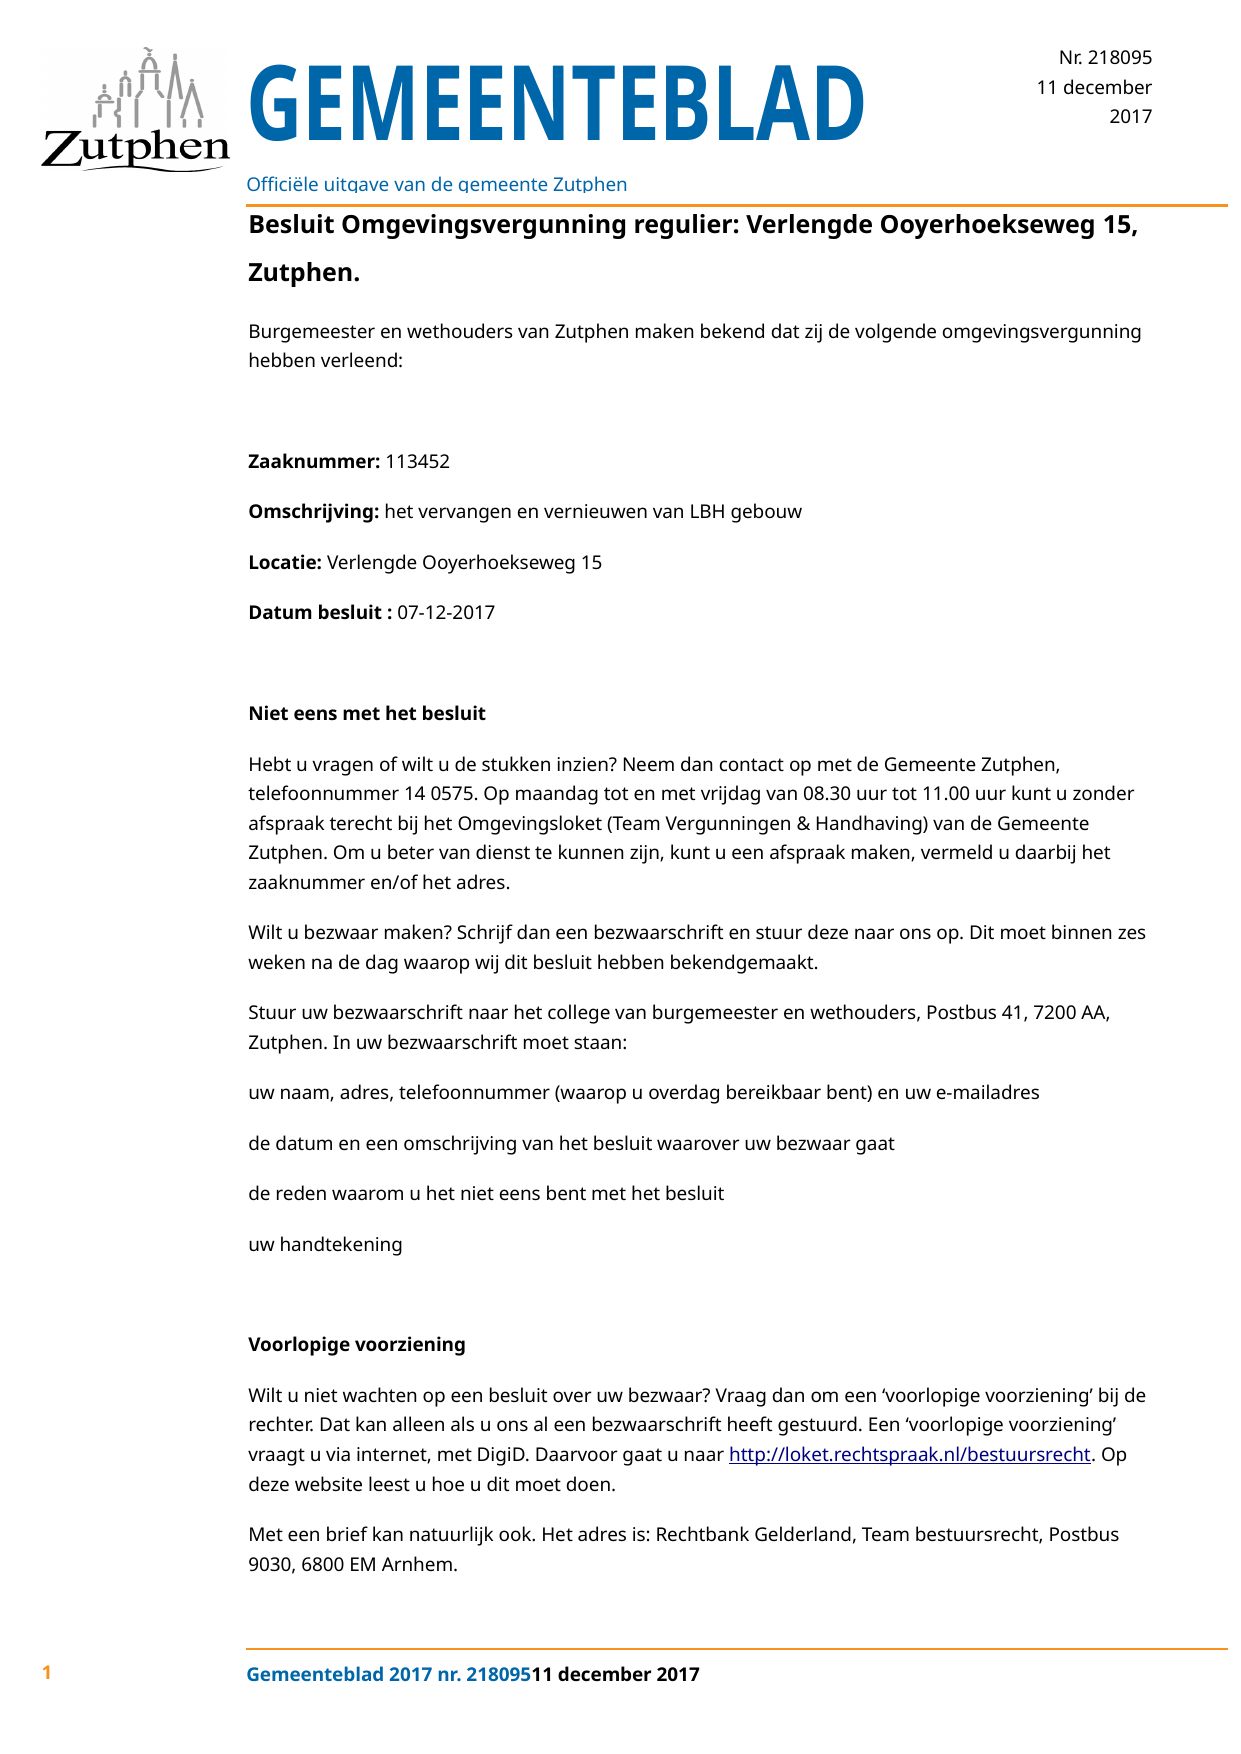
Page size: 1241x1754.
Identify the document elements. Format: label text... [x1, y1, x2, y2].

text Hebt u vragen of wilt u de stukken inzien? Neem dan contact op met de Gemeente Zutphen, telefoonnummer 14 0575. Op maandag tot en met vrijdag van 08.30 uur tot 11.00 uur kunt u zonder afspraak terecht bij het Omgevingsloket (Team Vergunningen & Handhaving) van de Gemeente Zutphen. Om u beter van dienst te kunnen zijn, kunt u een afspraak maken, vermeld u daarbij het zaaknummer en/of het adres. [248, 751, 1152, 895]
text Stuur uw bezwaarschrift naar het college van burgemeester en wethouders, Postbus 41, 7200 AA, Zutphen. In uw bezwaarschrift moet staan: [248, 999, 1152, 1055]
text Omschrijving: het vervangen en vernieuwen van LBH gebouw [248, 499, 1152, 524]
text Besluit Omgevingsvergunning regulier: Verlengde Ooyerhoekseweg 15, Zutphen. [248, 207, 1152, 288]
text Met een brief kan natuurlijk ook. Het adres is: Rechtbank Gelderland, Team bestuursrecht, Postbus 9030, 6800 EM Arnhem. [248, 1521, 1152, 1577]
text uw handtekening [248, 1231, 1152, 1257]
text Locatie: Verlengde Ooyerhoekseweg 15 [248, 549, 1152, 575]
text Datum besluit : 07-12-2017 [248, 599, 1152, 625]
text Wilt u bezwaar maken? Schrijf dan een bezwaarschrift en stuur deze naar ons op. Dit moet binnen zes weken na de dag waarop wij dit besluit hebben bekendgemaakt. [248, 919, 1152, 975]
text Wilt u niet wachten op een besluit over uw bezwaar? Vraag dan om een ‘voorlopige voorziening’ bij de rechter. Dat kan alleen als u ons al een bezwaarschrift heeft gestuurd. Een ‘voorlopige voorziening’ vraagt u via internet, met DigiD. Daarvoor gaat u naar http://loket.rechtspraak.nl/bestuursrecht. Op deze website leest u hoe u dit moet doen. [248, 1382, 1152, 1497]
text Niet eens met het besluit [248, 700, 1152, 726]
text Zaaknummer: 113452 [248, 448, 1152, 474]
text de reden waarom u het niet eens bent met het besluit [248, 1180, 1152, 1206]
text Burgemeester en wethouders van Zutphen maken bekend dat zij de volgende omgevingsvergunning hebben verleend: [248, 318, 1152, 373]
text de datum en een omschrijving van het besluit waarover uw bezwaar gaat [248, 1130, 1152, 1156]
picture [41, 47, 231, 172]
text Voorlopige voorziening [248, 1332, 1152, 1357]
text uw naam, adres, telefoonnummer (waarop u overdag bereikbaar bent) en uw e-mailadres [248, 1079, 1152, 1105]
